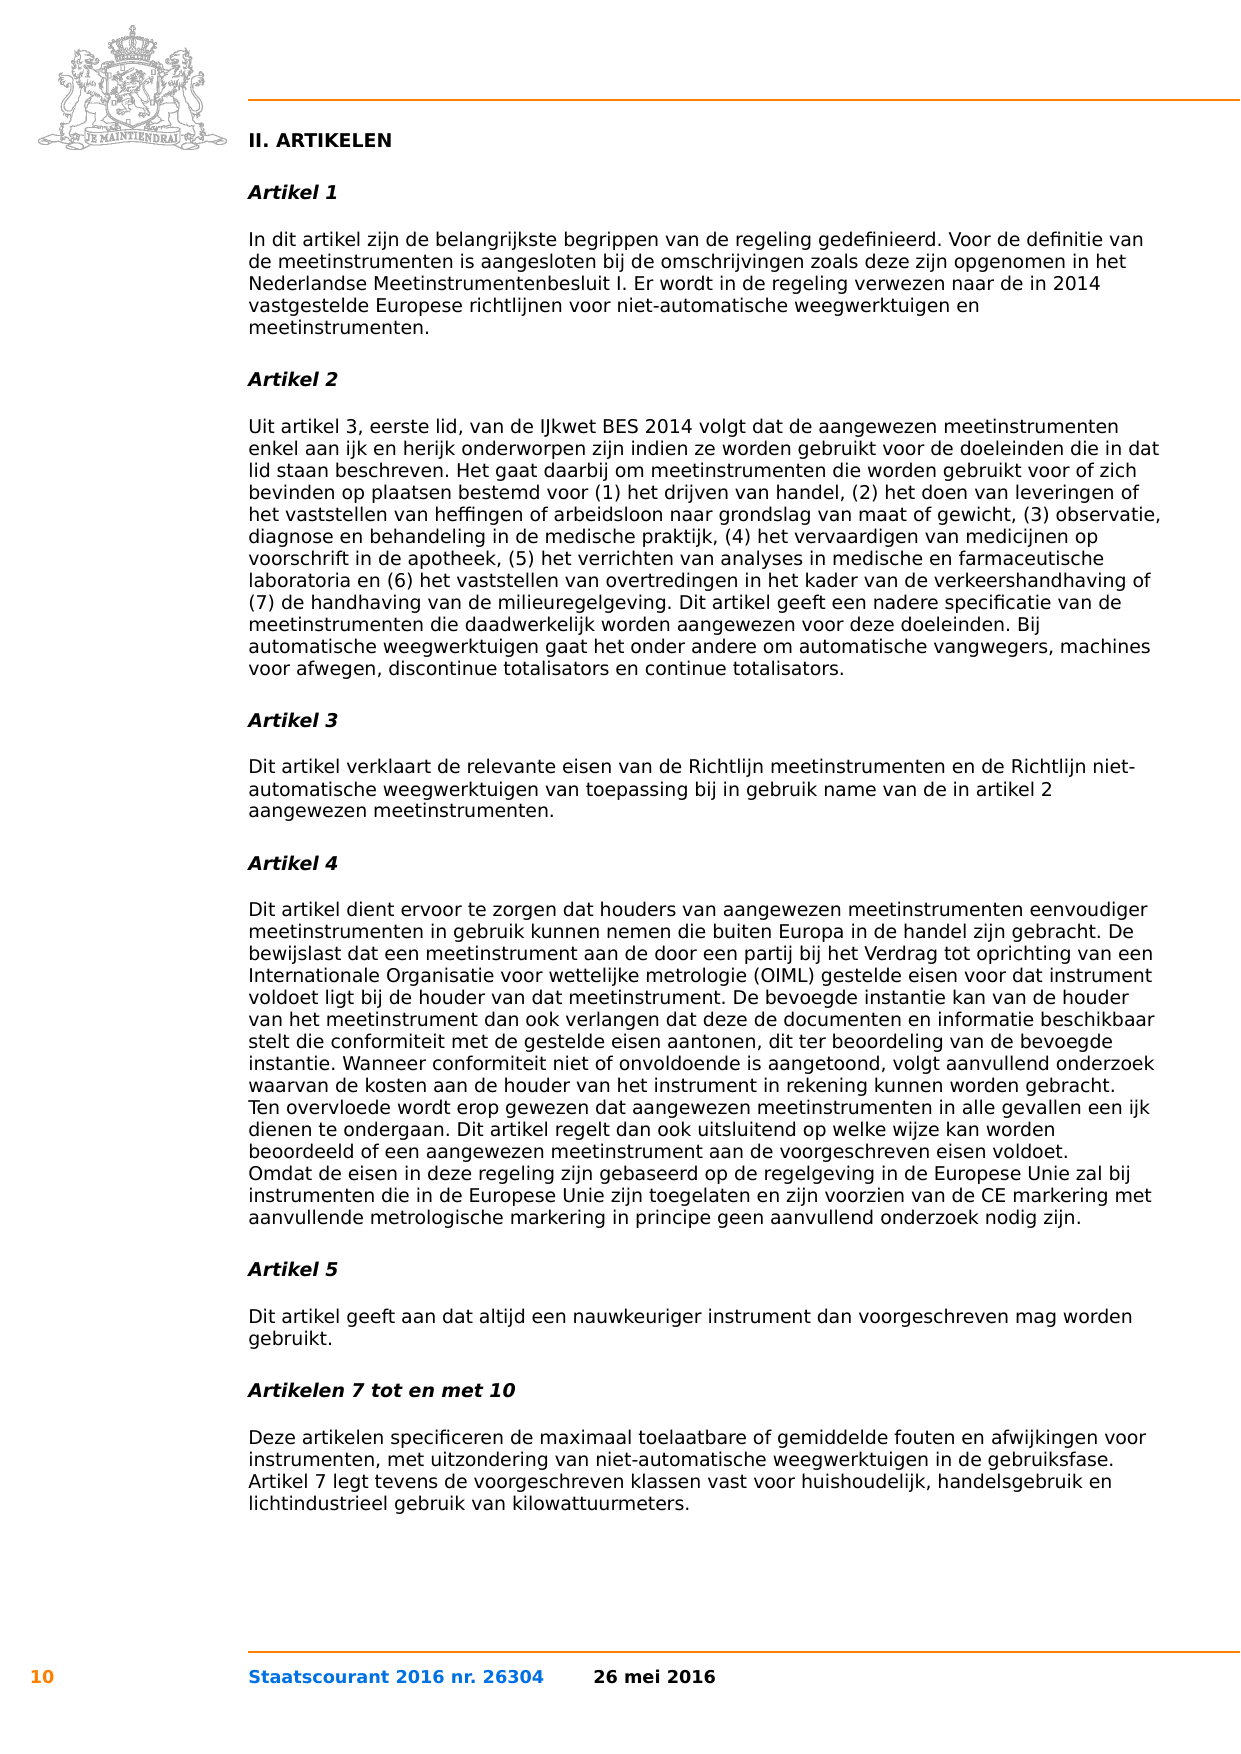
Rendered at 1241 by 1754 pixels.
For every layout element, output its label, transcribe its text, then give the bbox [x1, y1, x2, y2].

subtitle Artikel 1 [248, 182, 1163, 204]
subtitle Artikel 5 [248, 1259, 1163, 1281]
text Ten overvloede wordt erop gewezen dat aangewezen meetinstrumenten in alle gevallen een ijk dienen te ondergaan. Dit artikel regelt dan ook uitsluitend op welke wijze kan worden beoordeeld of een aangewezen meetinstrument aan de voorgeschreven eisen voldoet. [248, 1097, 1163, 1163]
text Dit artikel dient ervoor te zorgen dat houders van aangewezen meetinstrumenten eenvoudiger meetinstrumenten in gebruik kunnen nemen die buiten Europa in de handel zijn gebracht. De bewijslast dat een meetinstrument aan de door een partij bij het Verdrag tot oprichting van een Internationale Organisatie voor wettelijke metrologie (OIML) gestelde eisen voor dat instrument voldoet ligt bij de houder van dat meetinstrument. De bevoegde instantie kan van de houder van het meetinstrument dan ook verlangen dat deze de documenten en informatie beschikbaar stelt die conformiteit met de gestelde eisen aantonen, dit ter beoordeling van de bevoegde instantie. Wanneer conformiteit niet of onvoldoende is aangetoond, volgt aanvullend onderzoek waarvan de kosten aan de houder van het instrument in rekening kunnen worden gebracht. [248, 899, 1163, 1097]
text Uit artikel 3, eerste lid, van de IJkwet BES 2014 volgt dat de aangewezen meetinstrumenten enkel aan ijk en herijk onderworpen zijn indien ze worden gebruikt voor de doeleinden die in dat lid staan beschreven. Het gaat daarbij om meetinstrumenten die worden gebruikt voor of zich bevinden op plaatsen bestemd voor (1) het drijven van handel, (2) het doen van leveringen of het vaststellen van heffingen of arbeidsloon naar grondslag van maat of gewicht, (3) observatie, diagnose en behandeling in de medische praktijk, (4) het vervaardigen van medicijnen op voorschrift in de apotheek, (5) het verrichten van analyses in medische en farmaceutische laboratoria en (6) het vaststellen van overtredingen in het kader van de verkeershandhaving of (7) de handhaving van de milieuregelgeving. Dit artikel geeft een nadere specificatie van de meetinstrumenten die daadwerkelijk worden aangewezen voor deze doeleinden. Bij automatische weegwerktuigen gaat het onder andere om automatische vangwegers, machines voor afwegen, discontinue totalisators en continue totalisators. [248, 416, 1163, 679]
subtitle Artikelen 7 tot en met 10 [248, 1380, 1163, 1402]
subtitle Artikel 3 [248, 709, 1163, 731]
picture [38, 25, 227, 150]
subtitle Artikel 2 [248, 369, 1163, 391]
subtitle Artikel 4 [248, 852, 1163, 874]
text Omdat de eisen in deze regeling zijn gebaseerd op de regelgeving in de Europese Unie zal bij instrumenten die in de Europese Unie zijn toegelaten en zijn voorzien van de CE markering met aanvullende metrologische markering in principe geen aanvullend onderzoek nodig zijn. [248, 1163, 1163, 1229]
subtitle II. ARTIKELEN [248, 130, 1163, 152]
text Dit artikel verklaart de relevante eisen van de Richtlijn meetinstrumenten en de Richtlijn niet-automatische weegwerktuigen van toepassing bij in gebruik name van de in artikel 2 aangewezen meetinstrumenten. [248, 756, 1163, 822]
text In dit artikel zijn de belangrijkste begrippen van de regeling gedefinieerd. Voor de definitie van de meetinstrumenten is aangesloten bij de omschrijvingen zoals deze zijn opgenomen in het Nederlandse Meetinstrumentenbesluit I. Er wordt in de regeling verwezen naar de in 2014 vastgestelde Europese richtlijnen voor niet-automatische weegwerktuigen en meetinstrumenten. [248, 229, 1163, 339]
text Dit artikel geeft aan dat altijd een nauwkeuriger instrument dan voorgeschreven mag worden gebruikt. [248, 1306, 1163, 1350]
text Deze artikelen specificeren de maximaal toelaatbare of gemiddelde fouten en afwijkingen voor instrumenten, met uitzondering van niet-automatische weegwerktuigen in de gebruiksfase. Artikel 7 legt tevens de voorgeschreven klassen vast voor huishoudelijk, handelsgebruik en lichtindustrieel gebruik van kilowattuurmeters. [248, 1427, 1163, 1515]
